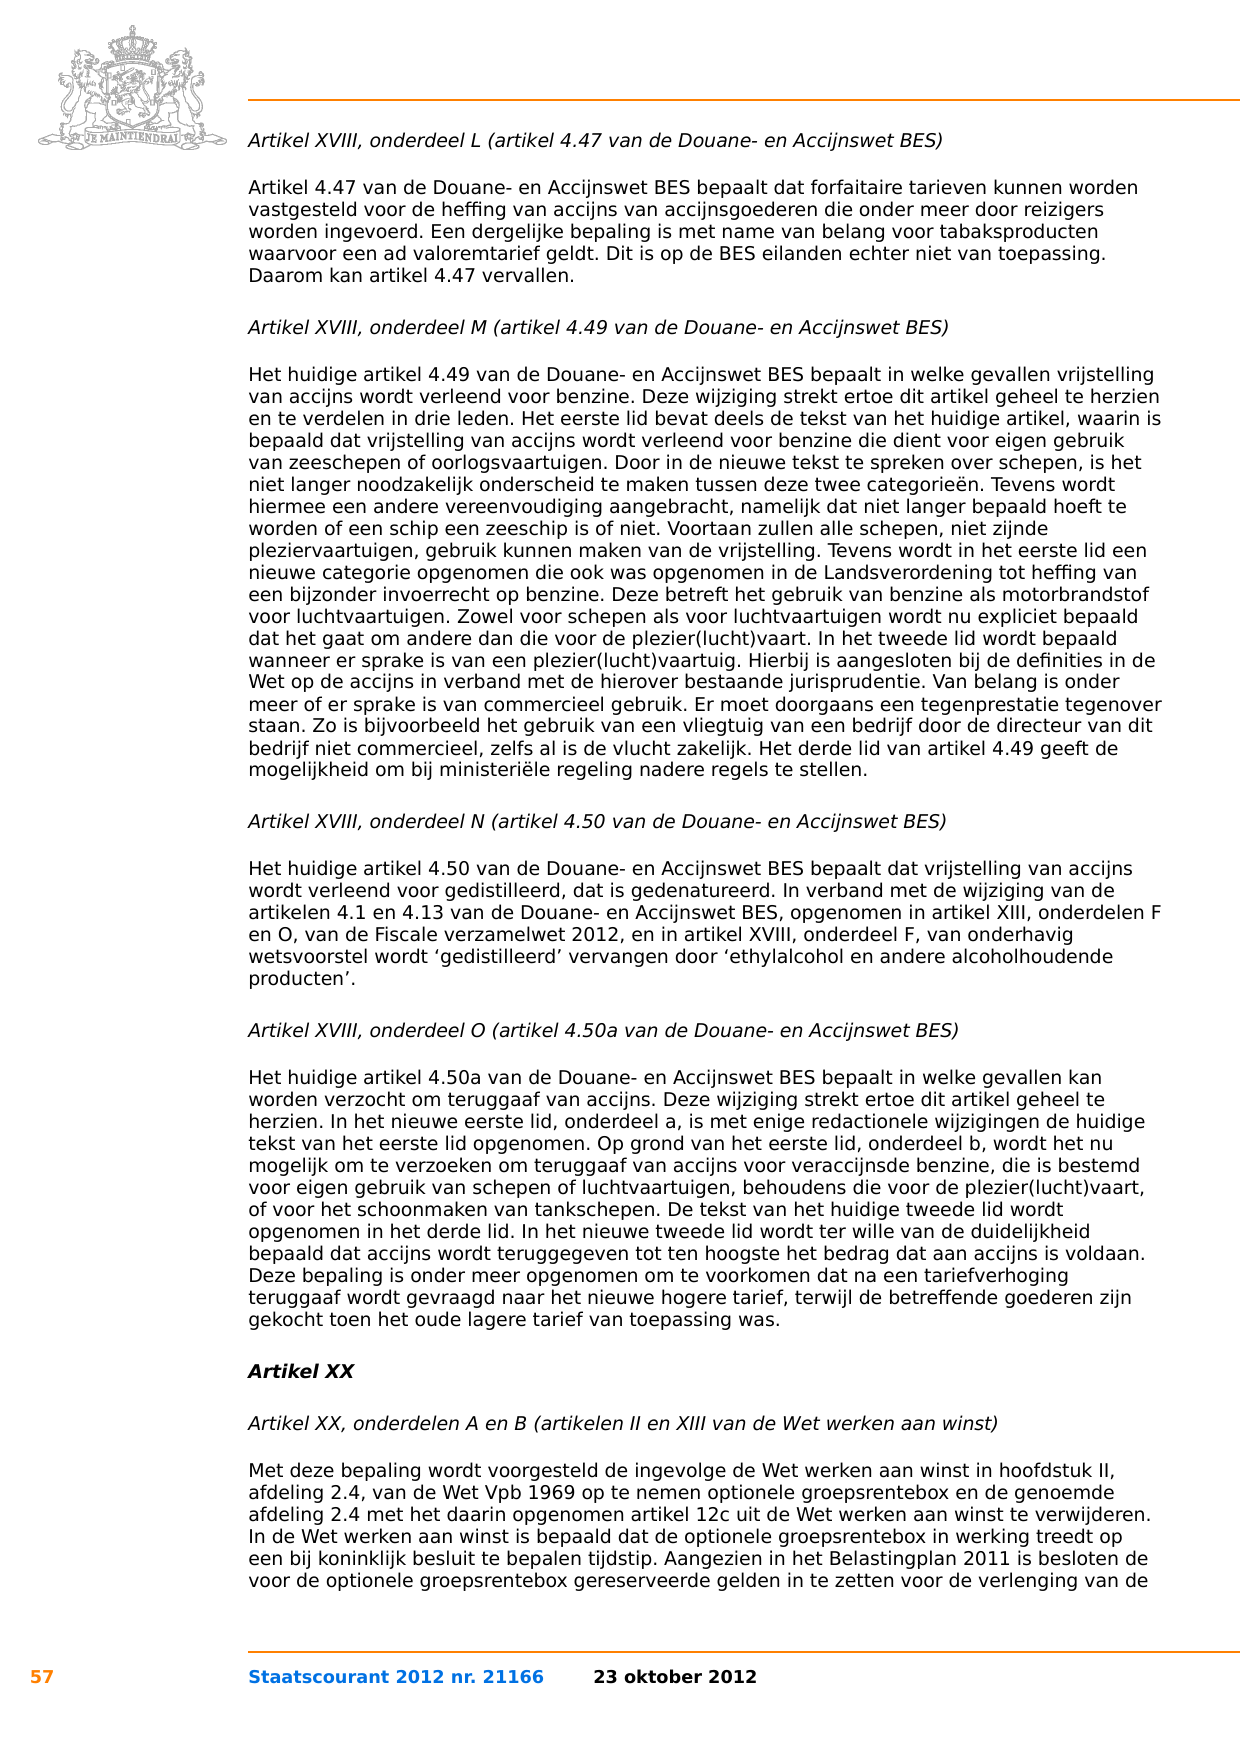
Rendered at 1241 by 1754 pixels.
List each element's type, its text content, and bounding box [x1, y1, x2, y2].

subtitle Artikel XX [248, 1361, 1163, 1383]
text Met deze bepaling wordt voorgesteld de ingevolge de Wet werken aan winst in hoofdstuk II, afdeling 2.4, van de Wet Vpb 1969 op te nemen optionele groepsrentebox en de genoemde afdeling 2.4 met het daarin opgenomen artikel 12c uit de Wet werken aan winst te verwijderen. In de Wet werken aan winst is bepaald dat de optionele groepsrentebox in werking treedt op een bij koninklijk besluit te bepalen tijdstip. Aangezien in het Belastingplan 2011 is besloten de voor de optionele groepsrentebox gereserveerde gelden in te zetten voor de verlenging van de [248, 1460, 1163, 1592]
subtitle Artikel XVIII, onderdeel L (artikel 4.47 van de Douane- en Accijnswet BES) [248, 130, 1163, 152]
subtitle Artikel XX, onderdelen A en B (artikelen II en XIII van de Wet werken aan winst) [248, 1413, 1163, 1435]
text Artikel 4.47 van de Douane- en Accijnswet BES bepaalt dat forfaitaire tarieven kunnen worden vastgesteld voor de heffing van accijns van accijnsgoederen die onder meer door reizigers worden ingevoerd. Een dergelijke bepaling is met name van belang voor tabaksproducten waarvoor een ad valoremtarief geldt. Dit is op de BES eilanden echter niet van toepassing. Daarom kan artikel 4.47 vervallen. [248, 177, 1163, 287]
subtitle Artikel XVIII, onderdeel O (artikel 4.50a van de Douane- en Accijnswet BES) [248, 1020, 1163, 1042]
text Het huidige artikel 4.50a van de Douane- en Accijnswet BES bepaalt in welke gevallen kan worden verzocht om teruggaaf van accijns. Deze wijziging strekt ertoe dit artikel geheel te herzien. In het nieuwe eerste lid, onderdeel a, is met enige redactionele wijzigingen de huidige tekst van het eerste lid opgenomen. Op grond van het eerste lid, onderdeel b, wordt het nu mogelijk om te verzoeken om teruggaaf van accijns voor veraccijnsde benzine, die is bestemd voor eigen gebruik van schepen of luchtvaartuigen, behoudens die voor de plezier(lucht)vaart, of voor het schoonmaken van tankschepen. De tekst van het huidige tweede lid wordt opgenomen in het derde lid. In het nieuwe tweede lid wordt ter wille van de duidelijkheid bepaald dat accijns wordt teruggegeven tot ten hoogste het bedrag dat aan accijns is voldaan. Deze bepaling is onder meer opgenomen om te voorkomen dat na een tariefverhoging teruggaaf wordt gevraagd naar het nieuwe hogere tarief, terwijl de betreffende goederen zijn gekocht toen het oude lagere tarief van toepassing was. [248, 1067, 1163, 1331]
text Het huidige artikel 4.50 van de Douane- en Accijnswet BES bepaalt dat vrijstelling van accijns wordt verleend voor gedistilleerd, dat is gedenatureerd. In verband met de wijziging van de artikelen 4.1 en 4.13 van de Douane- en Accijnswet BES, opgenomen in artikel XIII, onderdelen F en O, van de Fiscale verzamelwet 2012, en in artikel XVIII, onderdeel F, van onderhavig wetsvoorstel wordt ‘gedistilleerd’ vervangen door ‘ethylalcohol en andere alcoholhoudende producten’. [248, 858, 1163, 990]
picture [38, 25, 227, 150]
subtitle Artikel XVIII, onderdeel M (artikel 4.49 van de Douane- en Accijnswet BES) [248, 317, 1163, 339]
subtitle Artikel XVIII, onderdeel N (artikel 4.50 van de Douane- en Accijnswet BES) [248, 811, 1163, 833]
text Het huidige artikel 4.49 van de Douane- en Accijnswet BES bepaalt in welke gevallen vrijstelling van accijns wordt verleend voor benzine. Deze wijziging strekt ertoe dit artikel geheel te herzien en te verdelen in drie leden. Het eerste lid bevat deels de tekst van het huidige artikel, waarin is bepaald dat vrijstelling van accijns wordt verleend voor benzine die dient voor eigen gebruik van zeeschepen of oorlogsvaartuigen. Door in de nieuwe tekst te spreken over schepen, is het niet langer noodzakelijk onderscheid te maken tussen deze twee categorieën. Tevens wordt hiermee een andere vereenvoudiging aangebracht, namelijk dat niet langer bepaald hoeft te worden of een schip een zeeschip is of niet. Voortaan zullen alle schepen, niet zijnde pleziervaartuigen, gebruik kunnen maken van de vrijstelling. Tevens wordt in het eerste lid een nieuwe categorie opgenomen die ook was opgenomen in de Landsverordening tot heffing van een bijzonder invoerrecht op benzine. Deze betreft het gebruik van benzine als motorbrandstof voor luchtvaartuigen. Zowel voor schepen als voor luchtvaartuigen wordt nu expliciet bepaald dat het gaat om andere dan die voor de plezier(lucht)vaart. In het tweede lid wordt bepaald wanneer er sprake is van een plezier(lucht)vaartuig. Hierbij is aangesloten bij de definities in de Wet op de accijns in verband met de hierover bestaande jurisprudentie. Van belang is onder meer of er sprake is van commercieel gebruik. Er moet doorgaans een tegenprestatie tegenover staan. Zo is bijvoorbeeld het gebruik van een vliegtuig van een bedrijf door de directeur van dit bedrijf niet commercieel, zelfs al is de vlucht zakelijk. Het derde lid van artikel 4.49 geeft de mogelijkheid om bij ministeriële regeling nadere regels te stellen. [248, 364, 1163, 781]
